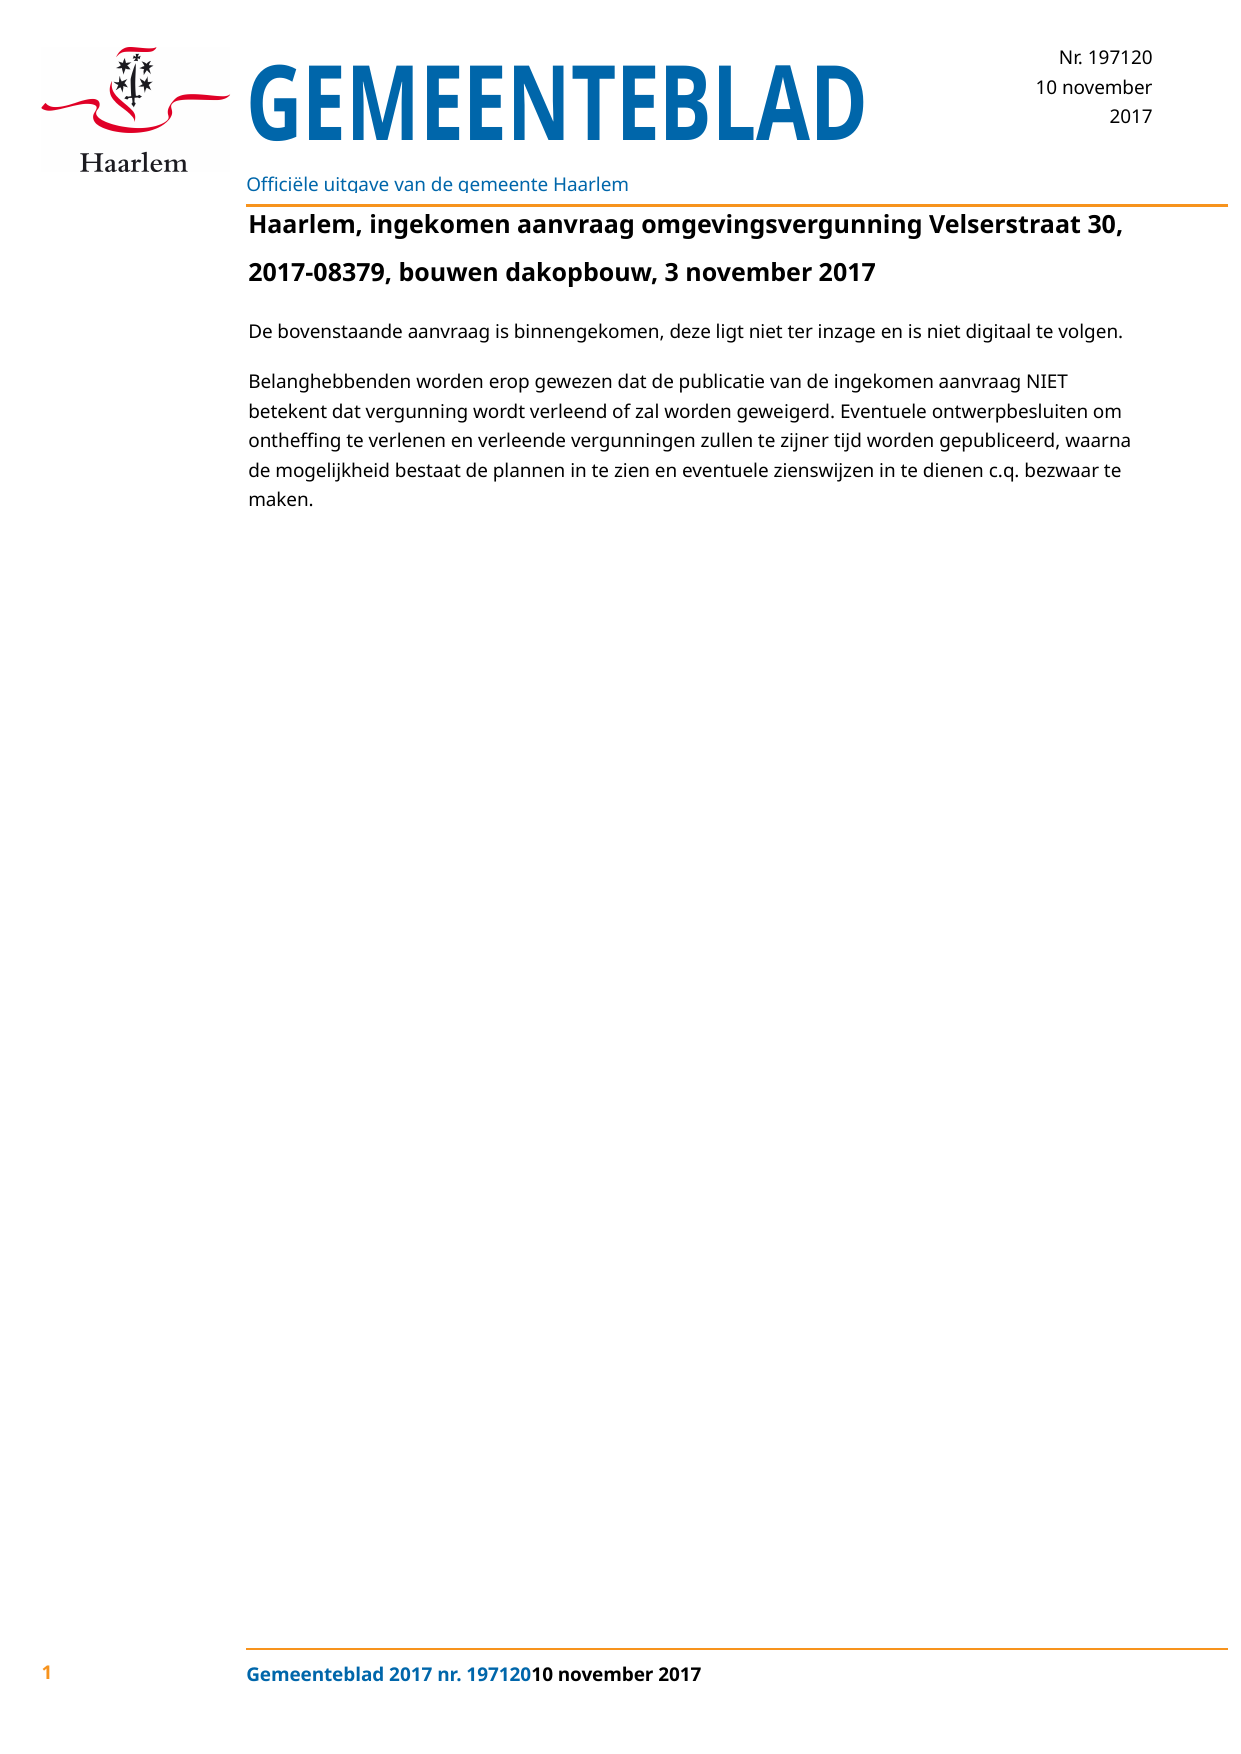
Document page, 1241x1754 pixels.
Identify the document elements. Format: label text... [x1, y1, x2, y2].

picture [41, 47, 231, 172]
text Belanghebbenden worden erop gewezen dat de publicatie van de ingekomen aanvraag NIET betekent dat vergunning wordt verleend of zal worden geweigerd. Eventuele ontwerpbesluiten om ontheffing te verlenen en verleende vergunningen zullen te zijner tijd worden gepubliceerd, waarna de mogelijkheid bestaat de plannen in te zien en eventuele zienswijzen in te dienen c.q. bezwaar te maken. [248, 368, 1152, 512]
text Haarlem, ingekomen aanvraag omgevingsvergunning Velserstraat 30, 2017-08379, bouwen dakopbouw, 3 november 2017 [248, 207, 1152, 288]
text De bovenstaande aanvraag is binnengekomen, deze ligt niet ter inzage en is niet digitaal te volgen. [248, 318, 1152, 344]
